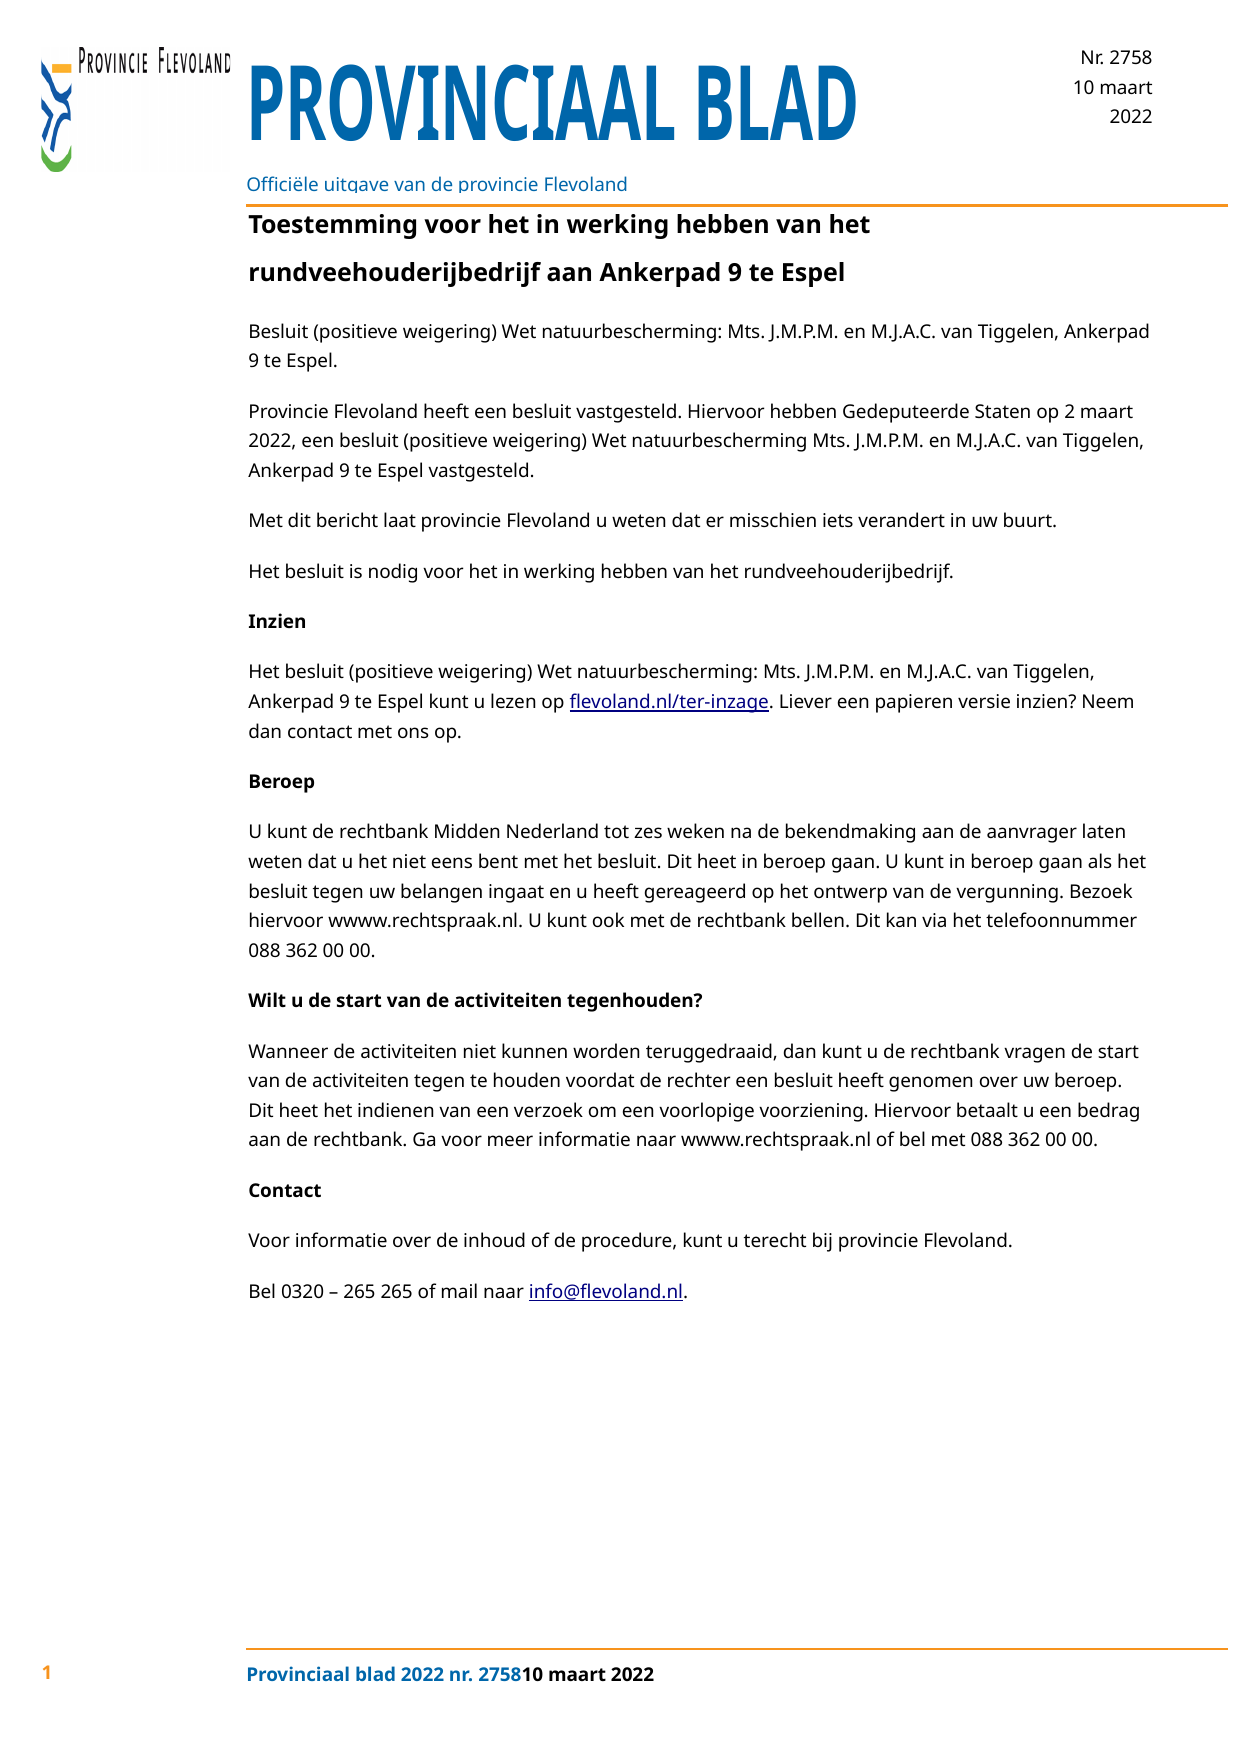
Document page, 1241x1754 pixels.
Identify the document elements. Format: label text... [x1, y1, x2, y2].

text Het besluit is nodig voor het in werking hebben van het rundveehouderijbedrijf. [248, 558, 1152, 584]
picture [41, 47, 231, 172]
text Voor informatie over de inhoud of de procedure, kunt u terecht bij provincie Flevoland. [248, 1227, 1152, 1253]
text U kunt de rechtbank Midden Nederland tot zes weken na de bekendmaking aan de aanvrager laten weten dat u het niet eens bent met het besluit. Dit heet in beroep gaan. U kunt in beroep gaan als het besluit tegen uw belangen ingaat en u heeft gereageerd op het ontwerp van de vergunning. Bezoek hiervoor wwww.rechtspraak.nl. U kunt ook met de rechtbank bellen. Dit kan via het telefoonnummer 088 362 00 00. [248, 819, 1152, 963]
text Provincie Flevoland heeft een besluit vastgesteld. Hiervoor hebben Gedeputeerde Staten op 2 maart 2022, een besluit (positieve weigering) Wet natuurbescherming Mts. J.M.P.M. en M.J.A.C. van Tiggelen, Ankerpad 9 te Espel vastgesteld. [248, 398, 1152, 483]
text Inzien [248, 608, 1152, 634]
text Het besluit (positieve weigering) Wet natuurbescherming: Mts. J.M.P.M. en M.J.A.C. van Tiggelen, Ankerpad 9 te Espel kunt u lezen op flevoland.nl/ter-inzage. Liever een papieren versie inzien? Neem dan contact met ons op. [248, 659, 1152, 744]
text Wilt u de start van de activiteiten tegenhouden? [248, 987, 1152, 1013]
text Beroep [248, 768, 1152, 794]
text Besluit (positieve weigering) Wet natuurbescherming: Mts. J.M.P.M. en M.J.A.C. van Tiggelen, Ankerpad 9 te Espel. [248, 318, 1152, 373]
text Contact [248, 1177, 1152, 1203]
text Wanneer de activiteiten niet kunnen worden teruggedraaid, dan kunt u de rechtbank vragen de start van de activiteiten tegen te houden voordat de rechter een besluit heeft genomen over uw beroep. Dit heet het indienen van een verzoek om een voorlopige voorziening. Hiervoor betaalt u een bedrag aan de rechtbank. Ga voor meer informatie naar wwww.rechtspraak.nl of bel met 088 362 00 00. [248, 1038, 1152, 1152]
text Met dit bericht laat provincie Flevoland u weten dat er misschien iets verandert in uw buurt. [248, 507, 1152, 533]
text Toestemming voor het in werking hebben van het rundveehouderijbedrijf aan Ankerpad 9 te Espel [248, 207, 1152, 288]
text Bel 0320 – 265 265 of mail naar info@flevoland.nl. [248, 1278, 1152, 1304]
